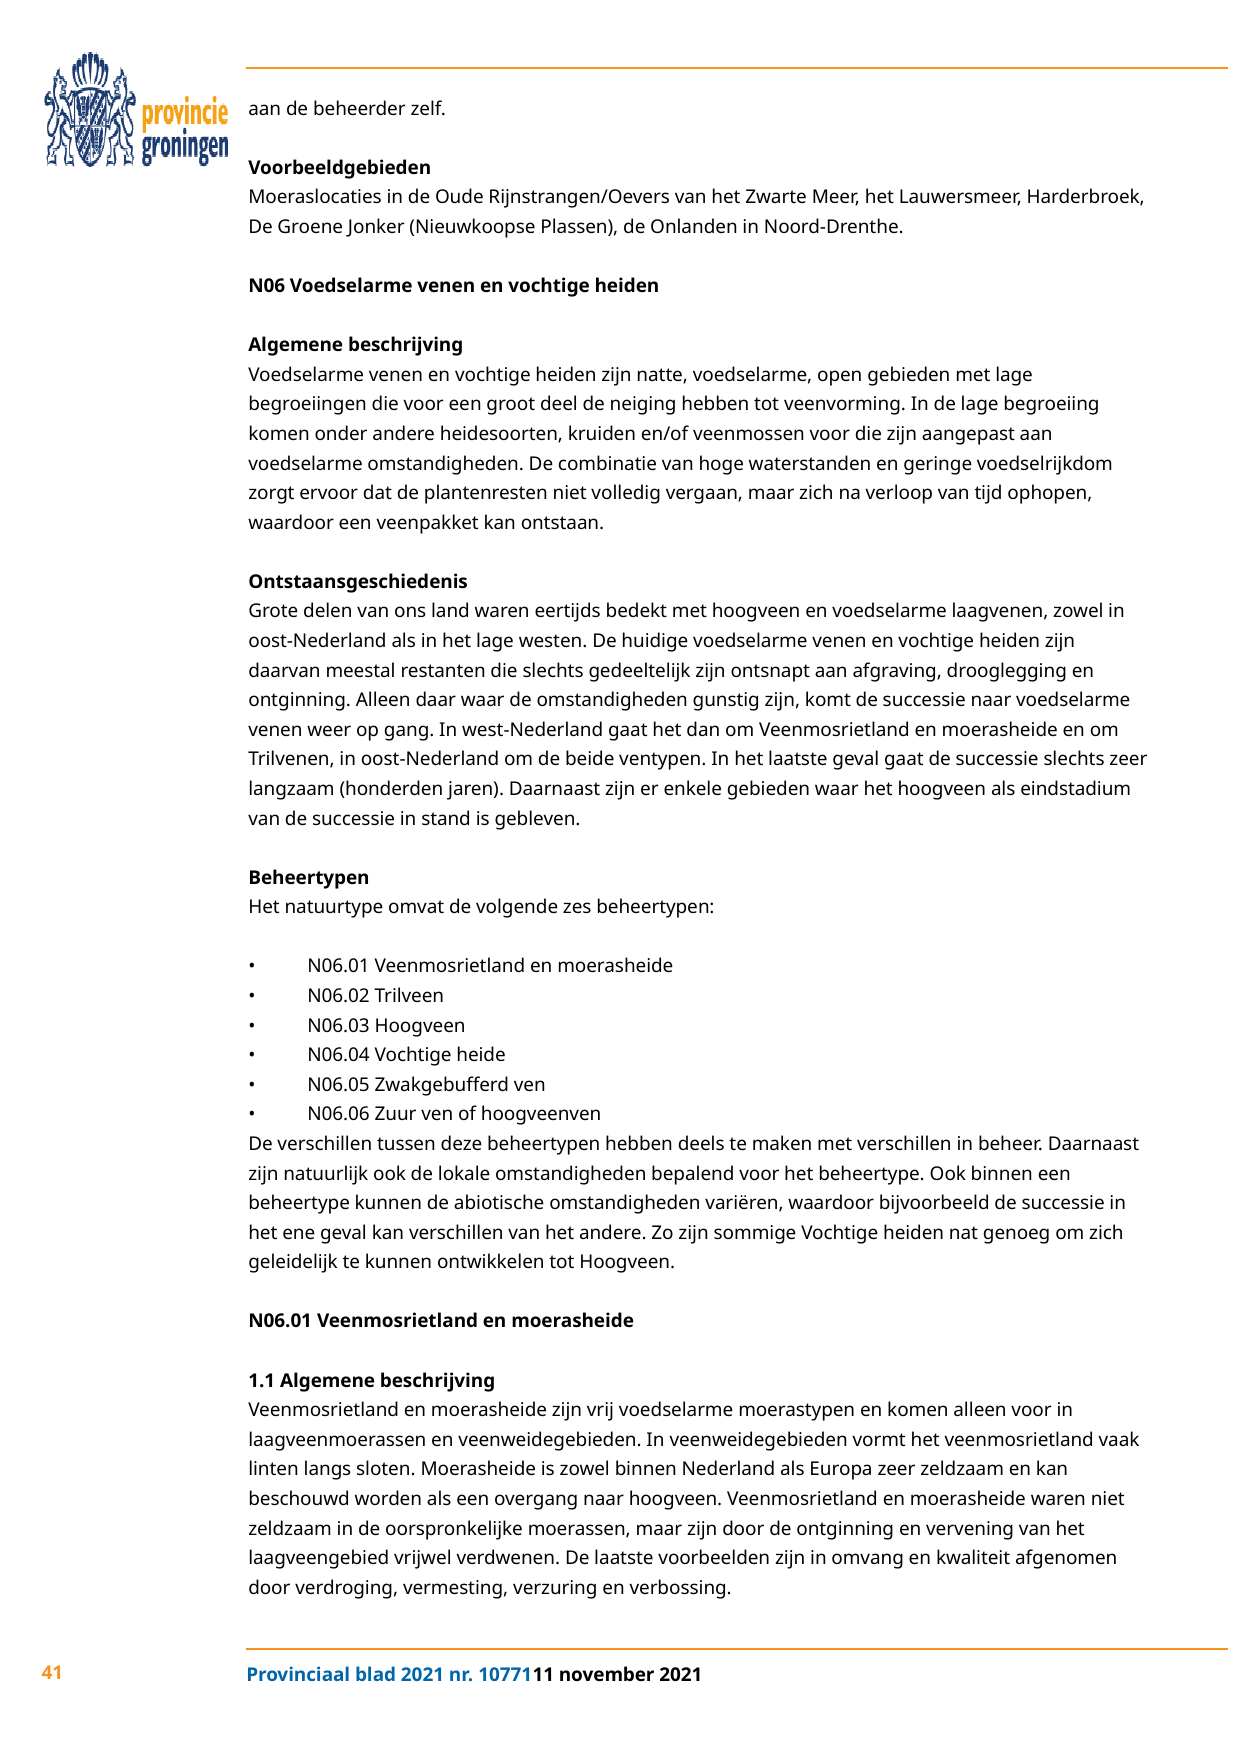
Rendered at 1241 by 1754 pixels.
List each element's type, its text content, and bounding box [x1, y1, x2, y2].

list N06.04 Vochtige heide [248, 1041, 1152, 1067]
text N06 Voedselarme venen en vochtige heiden [248, 272, 1152, 298]
list N06.03 Hoogveen [248, 1012, 1152, 1038]
text Ontstaansgeschiedenis [248, 568, 1152, 594]
list N06.01 Veenmosrietland en moerasheide [248, 953, 1152, 978]
text Beheertypen [248, 864, 1152, 890]
list N06.02 Trilveen [248, 982, 1152, 1008]
text Moeraslocaties in de Oude Rijnstrangen/Oevers van het Zwarte Meer, het Lauwersmeer, Harderbroek, De Groene Jonker (Nieuwkoopse Plassen), de Onlanden in Noord-Drenthe. [248, 183, 1152, 239]
text Het natuurtype omvat de volgende zes beheertypen: [248, 893, 1152, 919]
text Voorbeeldgebieden [248, 154, 1152, 180]
text aan de beheerder zelf. [248, 95, 1152, 121]
text Algemene beschrijving [248, 331, 1152, 357]
text De verschillen tussen deze beheertypen hebben deels te maken met verschillen in beheer. Daarnaast zijn natuurlijk ook de lokale omstandigheden bepalend voor het beheertype. Ook binnen een beheertype kunnen de abiotische omstandigheden variëren, waardoor bijvoorbeeld de successie in het ene geval kan verschillen van het andere. Zo zijn sommige Vochtige heiden nat genoeg om zich geleidelijk te kunnen ontwikkelen tot Hoogveen. [248, 1130, 1152, 1274]
list N06.05 Zwakgebufferd ven [248, 1071, 1152, 1097]
picture [41, 47, 231, 172]
text Veenmosrietland en moerasheide zijn vrij voedselarme moerastypen en komen alleen voor in laagveenmoerassen en veenweidegebieden. In veenweidegebieden vormt het veenmosrietland vaak linten langs sloten. Moerasheide is zowel binnen Nederland als Europa zeer zeldzaam en kan beschouwd worden als een overgang naar hoogveen. Veenmosrietland en moerasheide waren niet zeldzaam in de oorspronkelijke moerassen, maar zijn door de ontginning en vervening van het laagveengebied vrijwel verdwenen. De laatste voorbeelden zijn in omvang en kwaliteit afgenomen door verdroging, vermesting, verzuring en verbossing. [248, 1396, 1152, 1600]
text Grote delen van ons land waren eertijds bedekt met hoogveen en voedselarme laagvenen, zowel in oost-Nederland als in het lage westen. De huidige voedselarme venen en vochtige heiden zijn daarvan meestal restanten die slechts gedeeltelijk zijn ontsnapt aan afgraving, drooglegging en ontginning. Alleen daar waar de omstandigheden gunstig zijn, komt de successie naar voedselarme venen weer op gang. In west-Nederland gaat het dan om Veenmosrietland en moerasheide en om Trilvenen, in oost-Nederland om de beide ventypen. In het laatste geval gaat de successie slechts zeer langzaam (honderden jaren). Daarnaast zijn er enkele gebieden waar het hoogveen als eindstadium van de successie in stand is gebleven. [248, 598, 1152, 831]
text N06.01 Veenmosrietland en moerasheide [248, 1308, 1152, 1333]
list N06.06 Zuur ven of hoogveenven [248, 1101, 1152, 1126]
text Voedselarme venen en vochtige heiden zijn natte, voedselarme, open gebieden met lage begroeiingen die voor een groot deel de neiging hebben tot veenvorming. In de lage begroeiing komen onder andere heidesoorten, kruiden en/of veenmossen voor die zijn aangepast aan voedselarme omstandigheden. De combinatie van hoge waterstanden en geringe voedselrijkdom zorgt ervoor dat de plantenresten niet volledig vergaan, maar zich na verloop van tijd ophopen, waardoor een veenpakket kan ontstaan. [248, 361, 1152, 535]
text 1.1 Algemene beschrijving [248, 1367, 1152, 1393]
